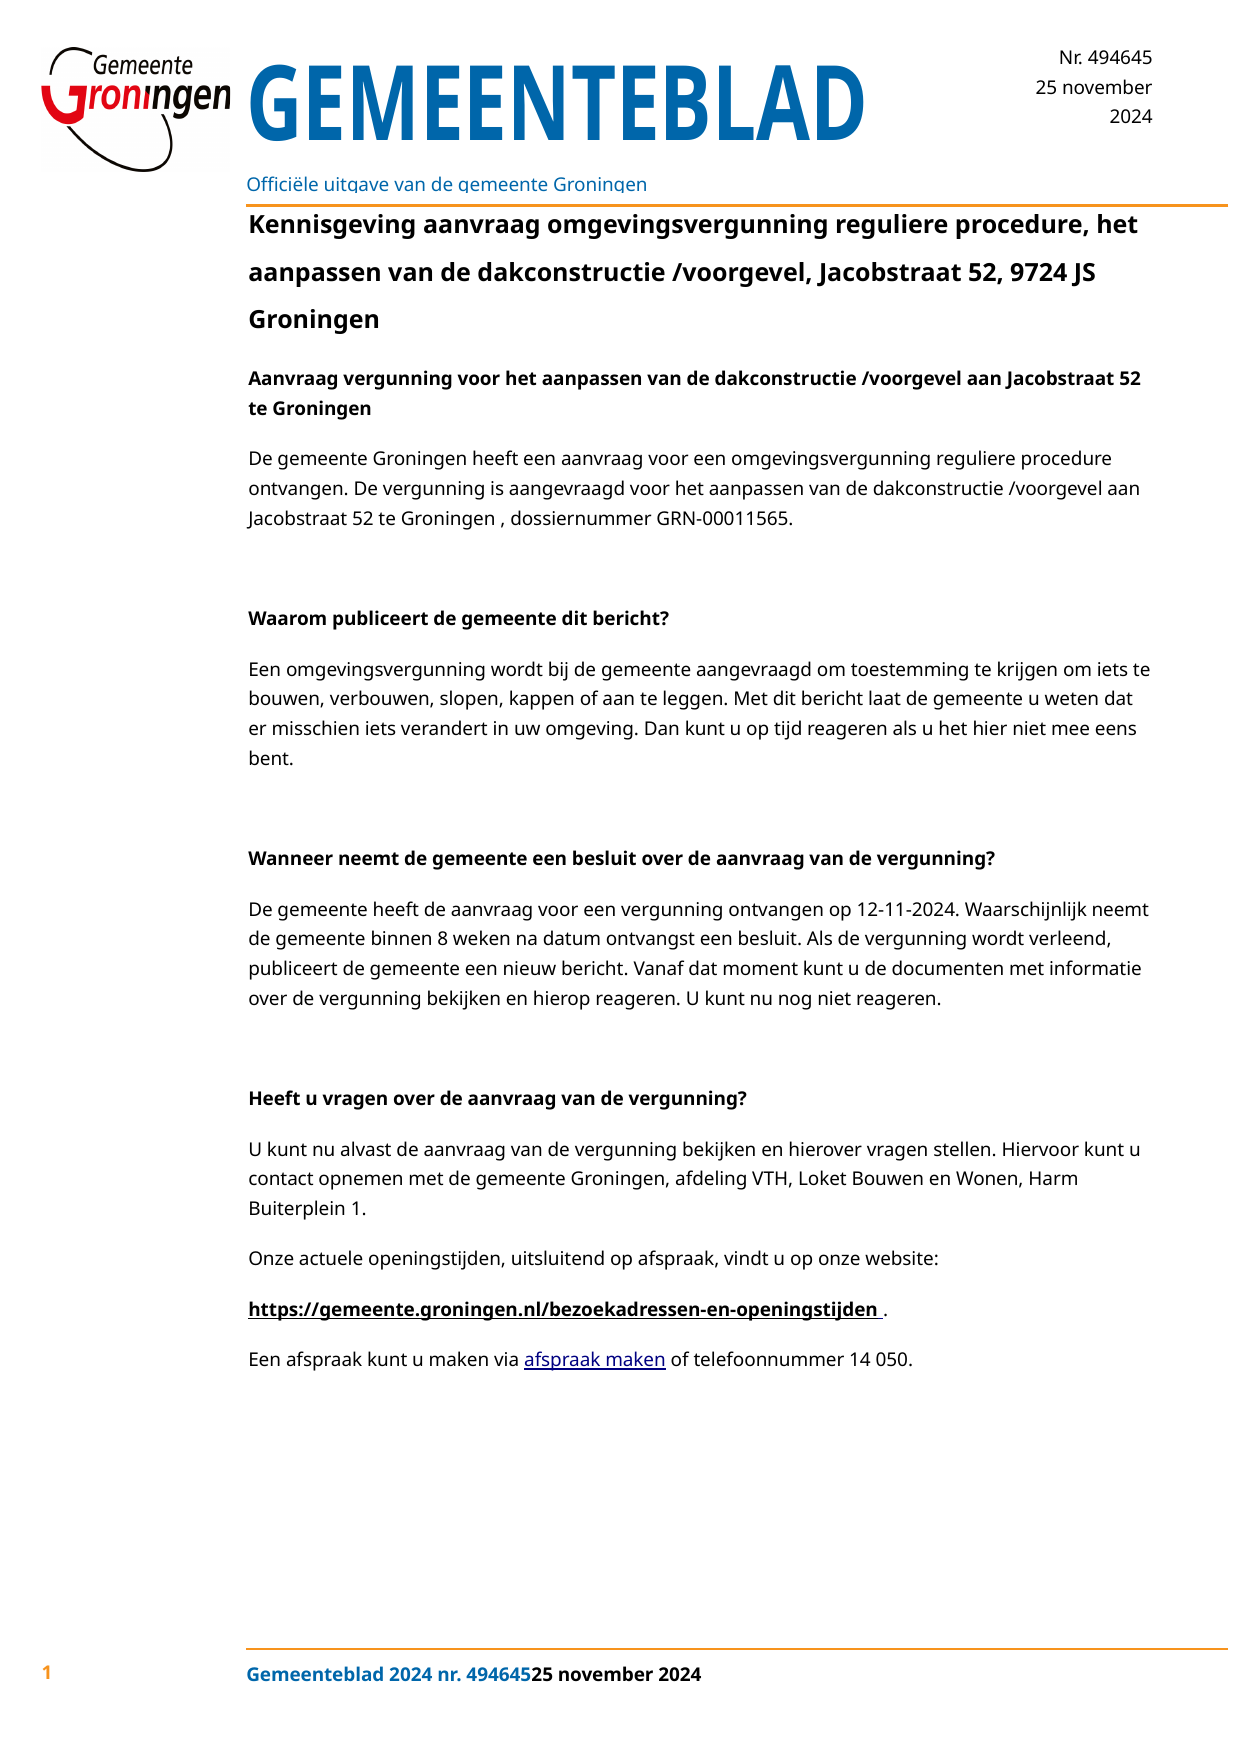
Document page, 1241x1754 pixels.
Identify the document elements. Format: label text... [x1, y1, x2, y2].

text https://gemeente.groningen.nl/bezoekadressen-en-openingstijden . [248, 1296, 1152, 1322]
text Een omgevingsvergunning wordt bij de gemeente aangevraagd om toestemming te krijgen om iets te bouwen, verbouwen, slopen, kappen of aan te leggen. Met dit bericht laat de gemeente u weten dat er misschien iets verandert in uw omgeving. Dan kunt u op tijd reageren als u het hier niet mee eens bent. [248, 656, 1152, 770]
text Heeft u vragen over de aanvraag van de vergunning? [248, 1086, 1152, 1111]
picture [41, 47, 231, 172]
text De gemeente Groningen heeft een aanvraag voor een omgevingsvergunning reguliere procedure ontvangen. De vergunning is aangevraagd voor het aanpassen van de dakconstructie /voorgevel aan Jacobstraat 52 te Groningen , dossiernummer GRN-00011565. [248, 446, 1152, 530]
text Aanvraag vergunning voor het aanpassen van de dakconstructie /voorgevel aan Jacobstraat 52 te Groningen [248, 366, 1152, 421]
text Kennisgeving aanvraag omgevingsvergunning reguliere procedure, het aanpassen van de dakconstructie /voorgevel, Jacobstraat 52, 9724 JS Groningen [248, 207, 1152, 336]
text Een afspraak kunt u maken via afspraak maken of telefoonnummer 14 050. [248, 1346, 1152, 1372]
text Onze actuele openingstijden, uitsluitend op afspraak, vindt u op onze website: [248, 1246, 1152, 1271]
text De gemeente heeft de aanvraag voor een vergunning ontvangen op 12-11-2024. Waarschijnlijk neemt de gemeente binnen 8 weken na datum ontvangst een besluit. Als de vergunning wordt verleend, publiceert de gemeente een nieuw bericht. Vanaf dat moment kunt u de documenten met informatie over de vergunning bekijken en hierop reageren. U kunt nu nog niet reageren. [248, 896, 1152, 1010]
text U kunt nu alvast de aanvraag van de vergunning bekijken en hierover vragen stellen. Hiervoor kunt u contact opnemen met de gemeente Groningen, afdeling VTH, Loket Bouwen en Wonen, Harm Buiterplein 1. [248, 1136, 1152, 1221]
text Waarom publiceert de gemeente dit bericht? [248, 606, 1152, 631]
text Wanneer neemt de gemeente een besluit over de aanvraag van de vergunning? [248, 846, 1152, 871]
